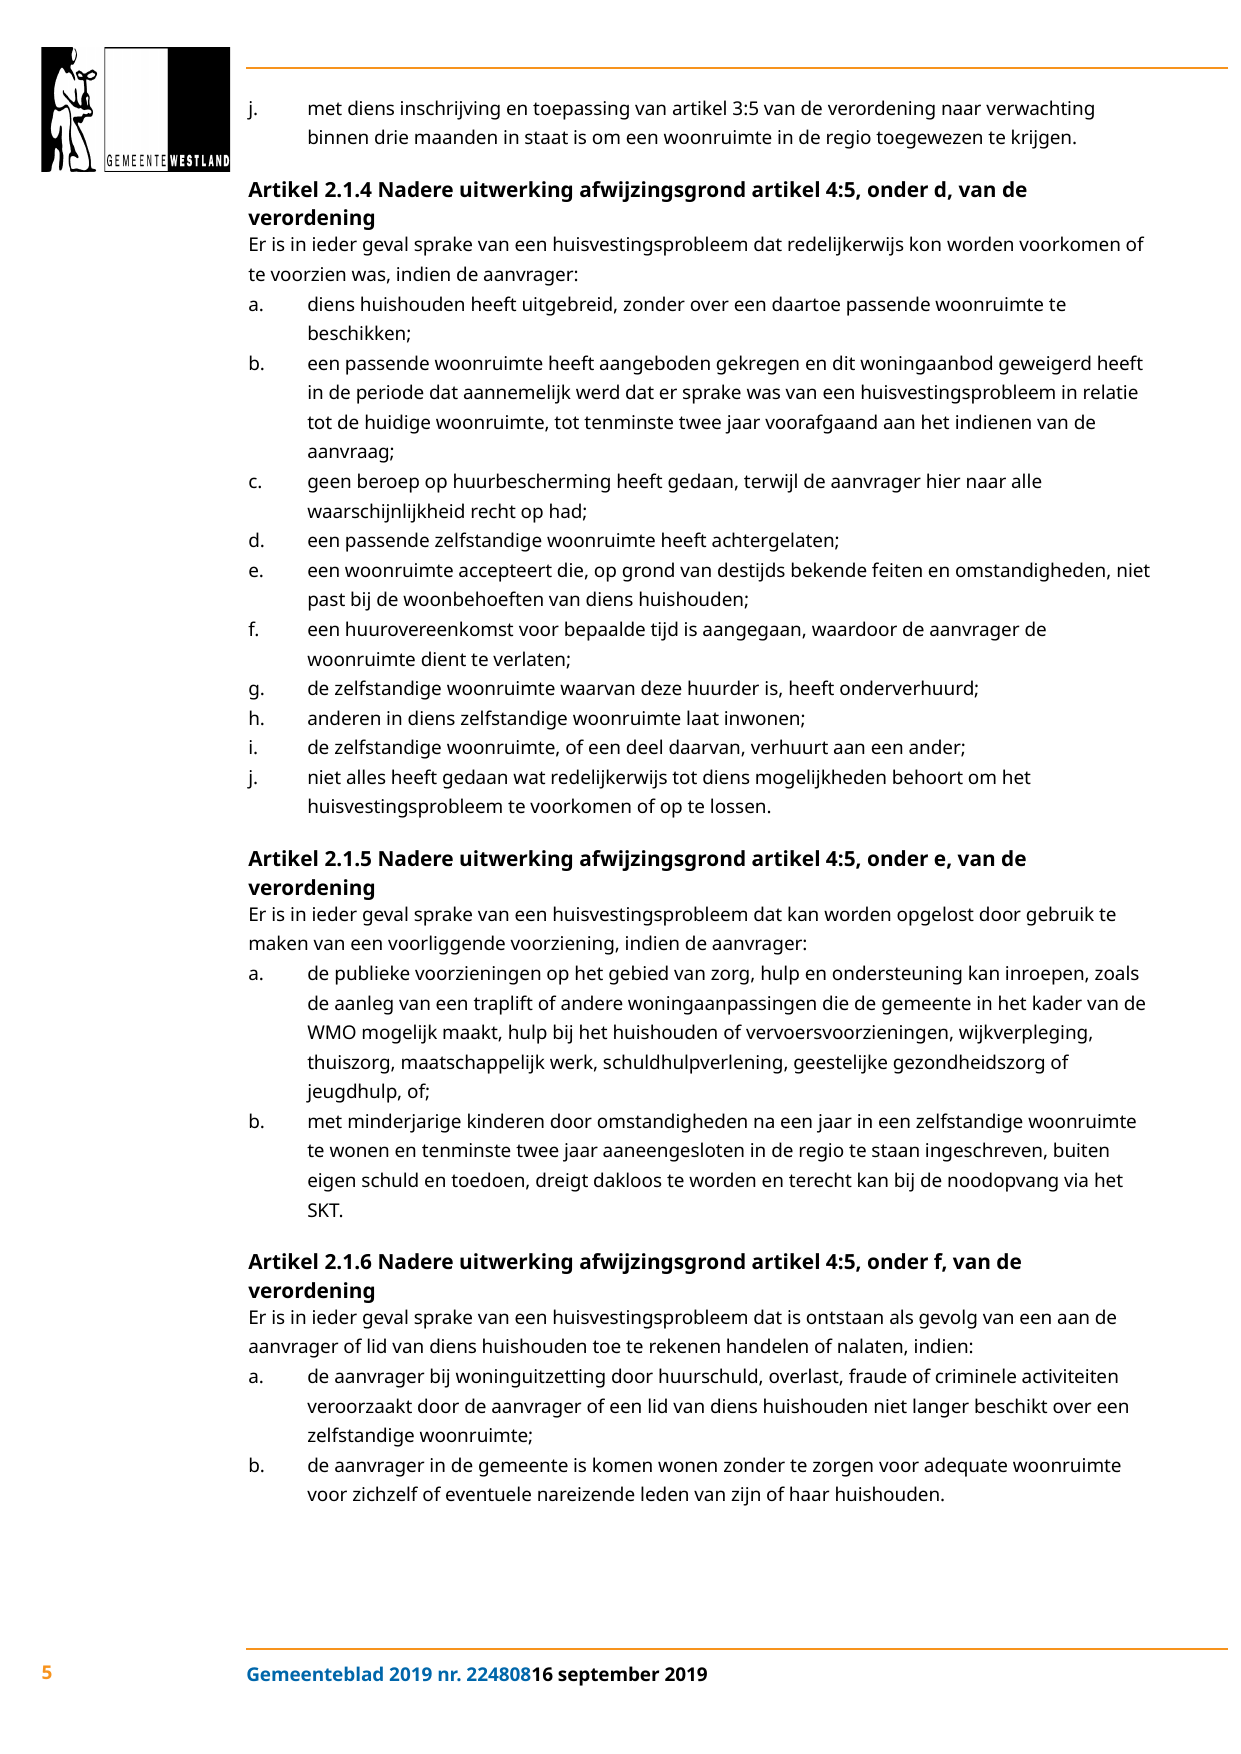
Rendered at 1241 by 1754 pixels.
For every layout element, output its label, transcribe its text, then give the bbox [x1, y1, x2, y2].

list de zelfstandige woonruimte waarvan deze huurder is, heeft onderverhuurd; [248, 675, 1152, 701]
list met minderjarige kinderen door omstandigheden na een jaar in een zelfstandige woonruimte te wonen en tenminste twee jaar aaneengesloten in de regio te staan ingeschreven, buiten eigen schuld en toedoen, dreigt dakloos te worden en terecht kan bij de noodopvang via het SKT. [248, 1108, 1152, 1223]
list een passende zelfstandige woonruimte heeft achtergelaten; [248, 527, 1152, 553]
list geen beroep op huurbescherming heeft gedaan, terwijl de aanvrager hier naar alle waarschijnlijkheid recht op had; [248, 468, 1152, 524]
text Artikel 2.1.4 Nadere uitwerking afwijzingsgrond artikel 4:5, onder d, van de verordening [248, 175, 1152, 232]
list een passende woonruimte heeft aangeboden gekregen en dit woningaanbod geweigerd heeft in de periode dat aannemelijk werd dat er sprake was van een huisvestingsprobleem in relatie tot de huidige woonruimte, tot tenminste twee jaar voorafgaand aan het indienen van de aanvraag; [248, 350, 1152, 464]
list de aanvrager in de gemeente is komen wonen zonder te zorgen voor adequate woonruimte voor zichzelf of eventuele nareizende leden van zijn of haar huishouden. [248, 1452, 1152, 1507]
list de publieke voorzieningen op het gebied van zorg, hulp en ondersteuning kan inroepen, zoals de aanleg van een traplift of andere woningaanpassingen die de gemeente in het kader van de WMO mogelijk maakt, hulp bij het huishouden of vervoersvoorzieningen, wijkverpleging, thuiszorg, maatschappelijk werk, schuldhulpverlening, geestelijke gezondheidszorg of jeugdhulp, of; [248, 960, 1152, 1104]
list met diens inschrijving en toepassing van artikel 3:5 van de verordening naar verwachting binnen drie maanden in staat is om een woonruimte in de regio toegewezen te krijgen. [248, 95, 1152, 150]
text Artikel 2.1.6 Nadere uitwerking afwijzingsgrond artikel 4:5, onder f, van de verordening [248, 1247, 1152, 1304]
list diens huishouden heeft uitgebreid, zonder over een daartoe passende woonruimte te beschikken; [248, 291, 1152, 346]
list niet alles heeft gedaan wat redelijkerwijs tot diens mogelijkheden behoort om het huisvestingsprobleem te voorkomen of op te lossen. [248, 764, 1152, 819]
text Artikel 2.1.5 Nadere uitwerking afwijzingsgrond artikel 4:5, onder e, van de verordening [248, 844, 1152, 901]
list een woonruimte accepteert die, op grond van destijds bekende feiten en omstandigheden, niet past bij de woonbehoeften van diens huishouden; [248, 557, 1152, 612]
text Er is in ieder geval sprake van een huisvestingsprobleem dat kan worden opgelost door gebruik te maken van een voorliggende voorziening, indien de aanvrager: [248, 901, 1152, 956]
list de aanvrager bij woninguitzetting door huurschuld, overlast, fraude of criminele activiteiten veroorzaakt door de aanvrager of een lid van diens huishouden niet langer beschikt over een zelfstandige woonruimte; [248, 1363, 1152, 1448]
text Er is in ieder geval sprake van een huisvestingsprobleem dat is ontstaan als gevolg van een aan de aanvrager of lid van diens huishouden toe te rekenen handelen of nalaten, indien: [248, 1304, 1152, 1359]
text Er is in ieder geval sprake van een huisvestingsprobleem dat redelijkerwijs kon worden voorkomen of te voorzien was, indien de aanvrager: [248, 232, 1152, 287]
list een huurovereenkomst voor bepaalde tijd is aangegaan, waardoor de aanvrager de woonruimte dient te verlaten; [248, 616, 1152, 672]
list anderen in diens zelfstandige woonruimte laat inwonen; [248, 705, 1152, 731]
picture [41, 47, 231, 172]
list de zelfstandige woonruimte, of een deel daarvan, verhuurt aan een ander; [248, 734, 1152, 760]
